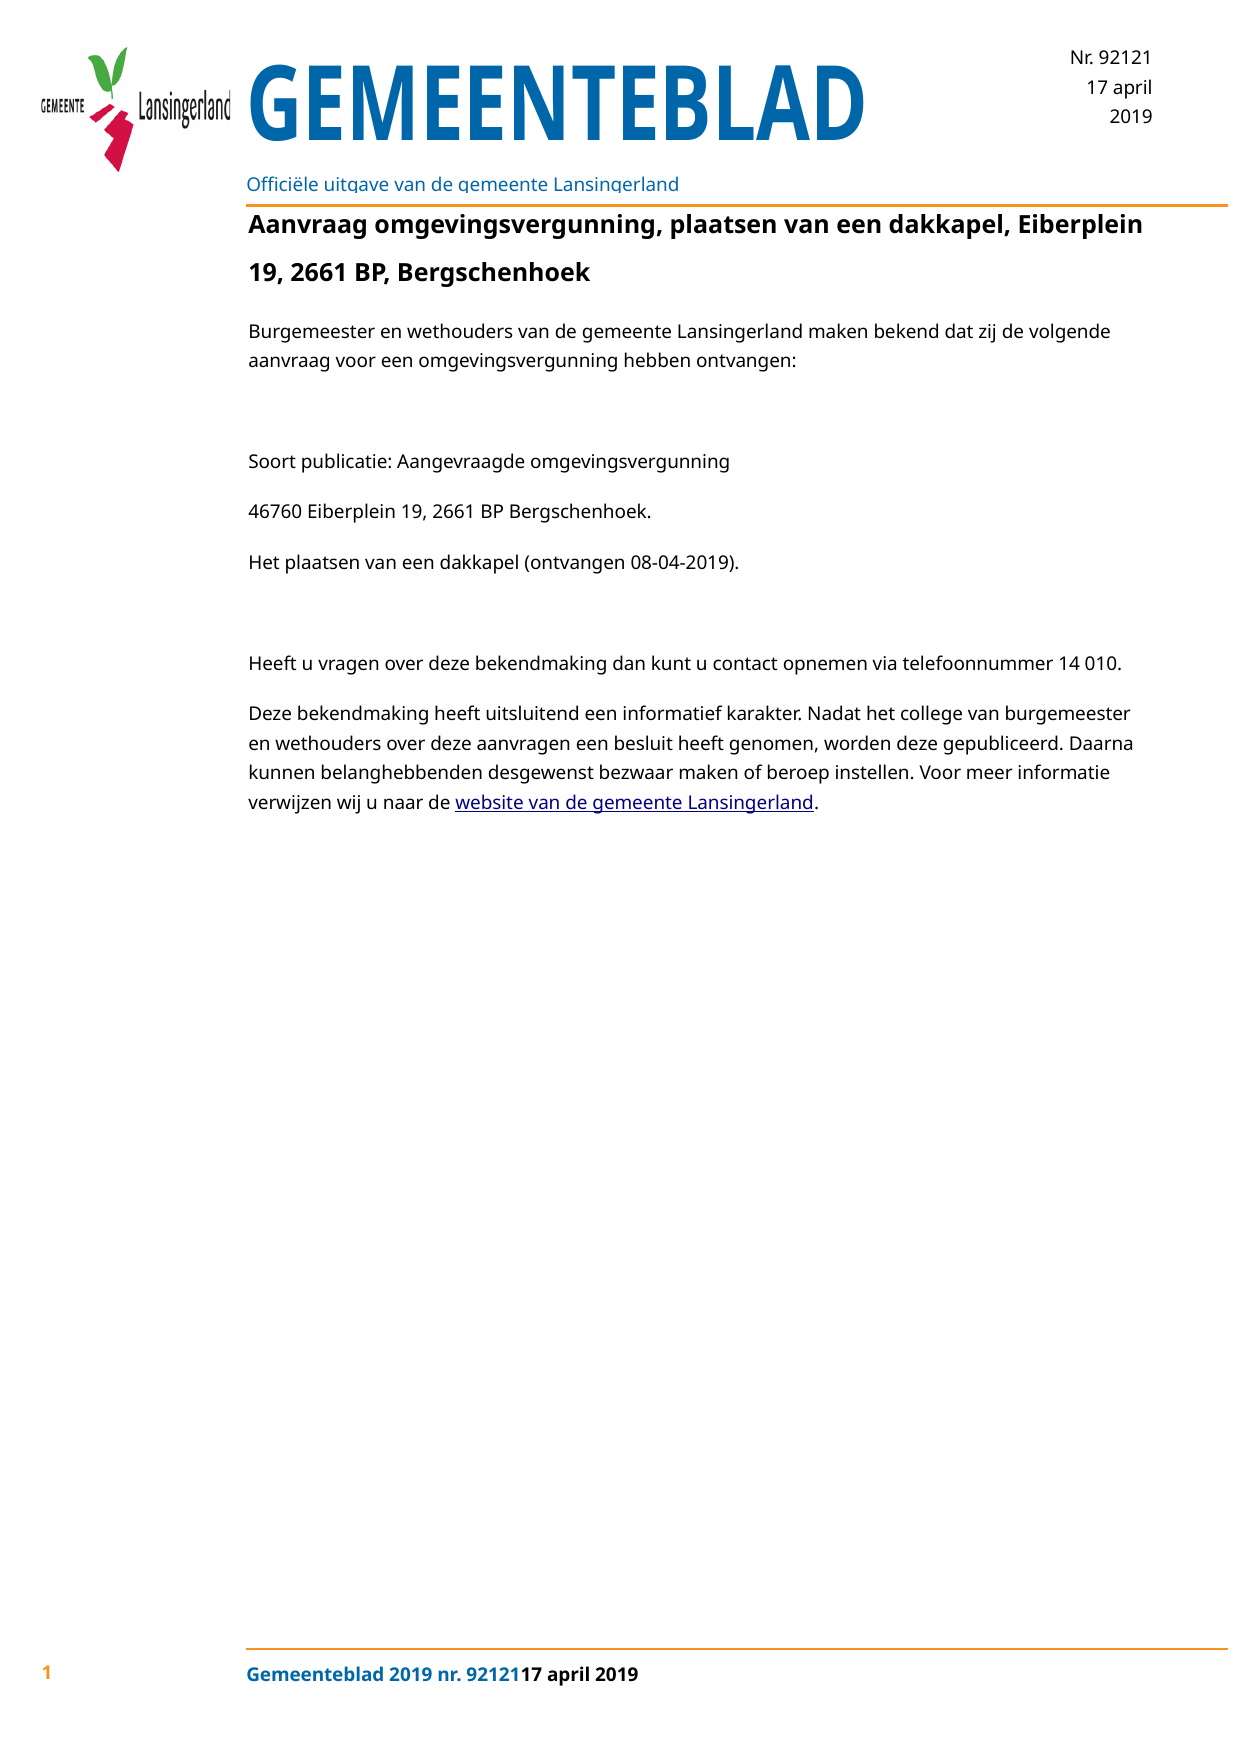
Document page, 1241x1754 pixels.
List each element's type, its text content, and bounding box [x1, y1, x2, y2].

text Heeft u vragen over deze bekendmaking dan kunt u contact opnemen via telefoonnummer 14 010. [248, 650, 1152, 676]
picture [41, 47, 231, 172]
text 46760 Eiberplein 19, 2661 BP Bergschenhoek. [248, 499, 1152, 524]
text Burgemeester en wethouders van de gemeente Lansingerland maken bekend dat zij de volgende aanvraag voor een omgevingsvergunning hebben ontvangen: [248, 318, 1152, 373]
text Het plaatsen van een dakkapel (ontvangen 08-04-2019). [248, 549, 1152, 575]
text Aanvraag omgevingsvergunning, plaatsen van een dakkapel, Eiberplein 19, 2661 BP, Bergschenhoek [248, 207, 1152, 288]
text Soort publicatie: Aangevraagde omgevingsvergunning [248, 448, 1152, 474]
text Deze bekendmaking heeft uitsluitend een informatief karakter. Nadat het college van burgemeester en wethouders over deze aanvragen een besluit heeft genomen, worden deze gepubliceerd. Daarna kunnen belanghebbenden desgewenst bezwaar maken of beroep instellen. Voor meer informatie verwijzen wij u naar de website van de gemeente Lansingerland. [248, 700, 1152, 815]
